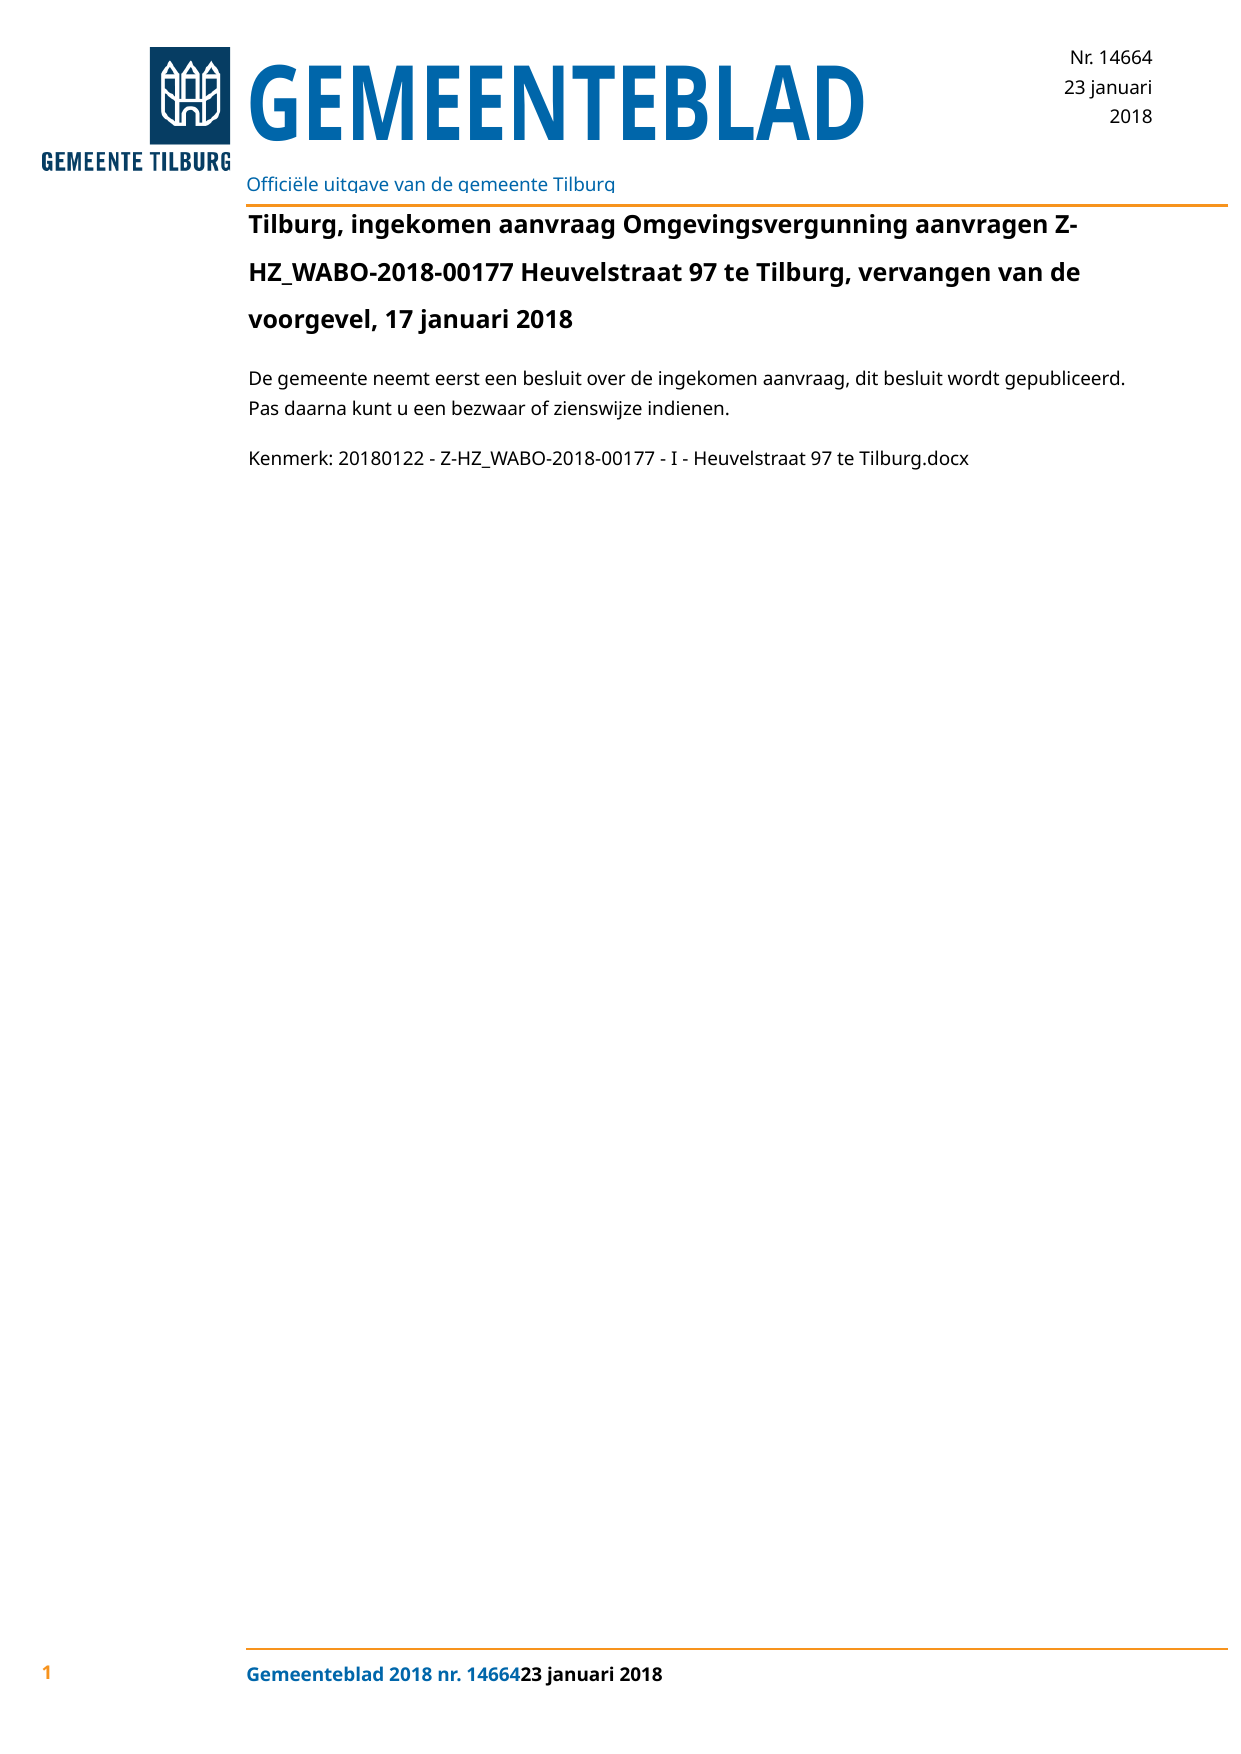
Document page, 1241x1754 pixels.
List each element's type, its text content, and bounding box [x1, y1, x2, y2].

text Kenmerk: 20180122 - Z-HZ_WABO-2018-00177 - I - Heuvelstraat 97 te Tilburg.docx [248, 446, 1152, 471]
text Tilburg, ingekomen aanvraag Omgevingsvergunning aanvragen Z-HZ_WABO-2018-00177 Heuvelstraat 97 te Tilburg, vervangen van de voorgevel, 17 januari 2018 [248, 207, 1152, 336]
picture [41, 47, 231, 172]
text De gemeente neemt eerst een besluit over de ingekomen aanvraag, dit besluit wordt gepubliceerd. Pas daarna kunt u een bezwaar of zienswijze indienen. [248, 366, 1152, 421]
